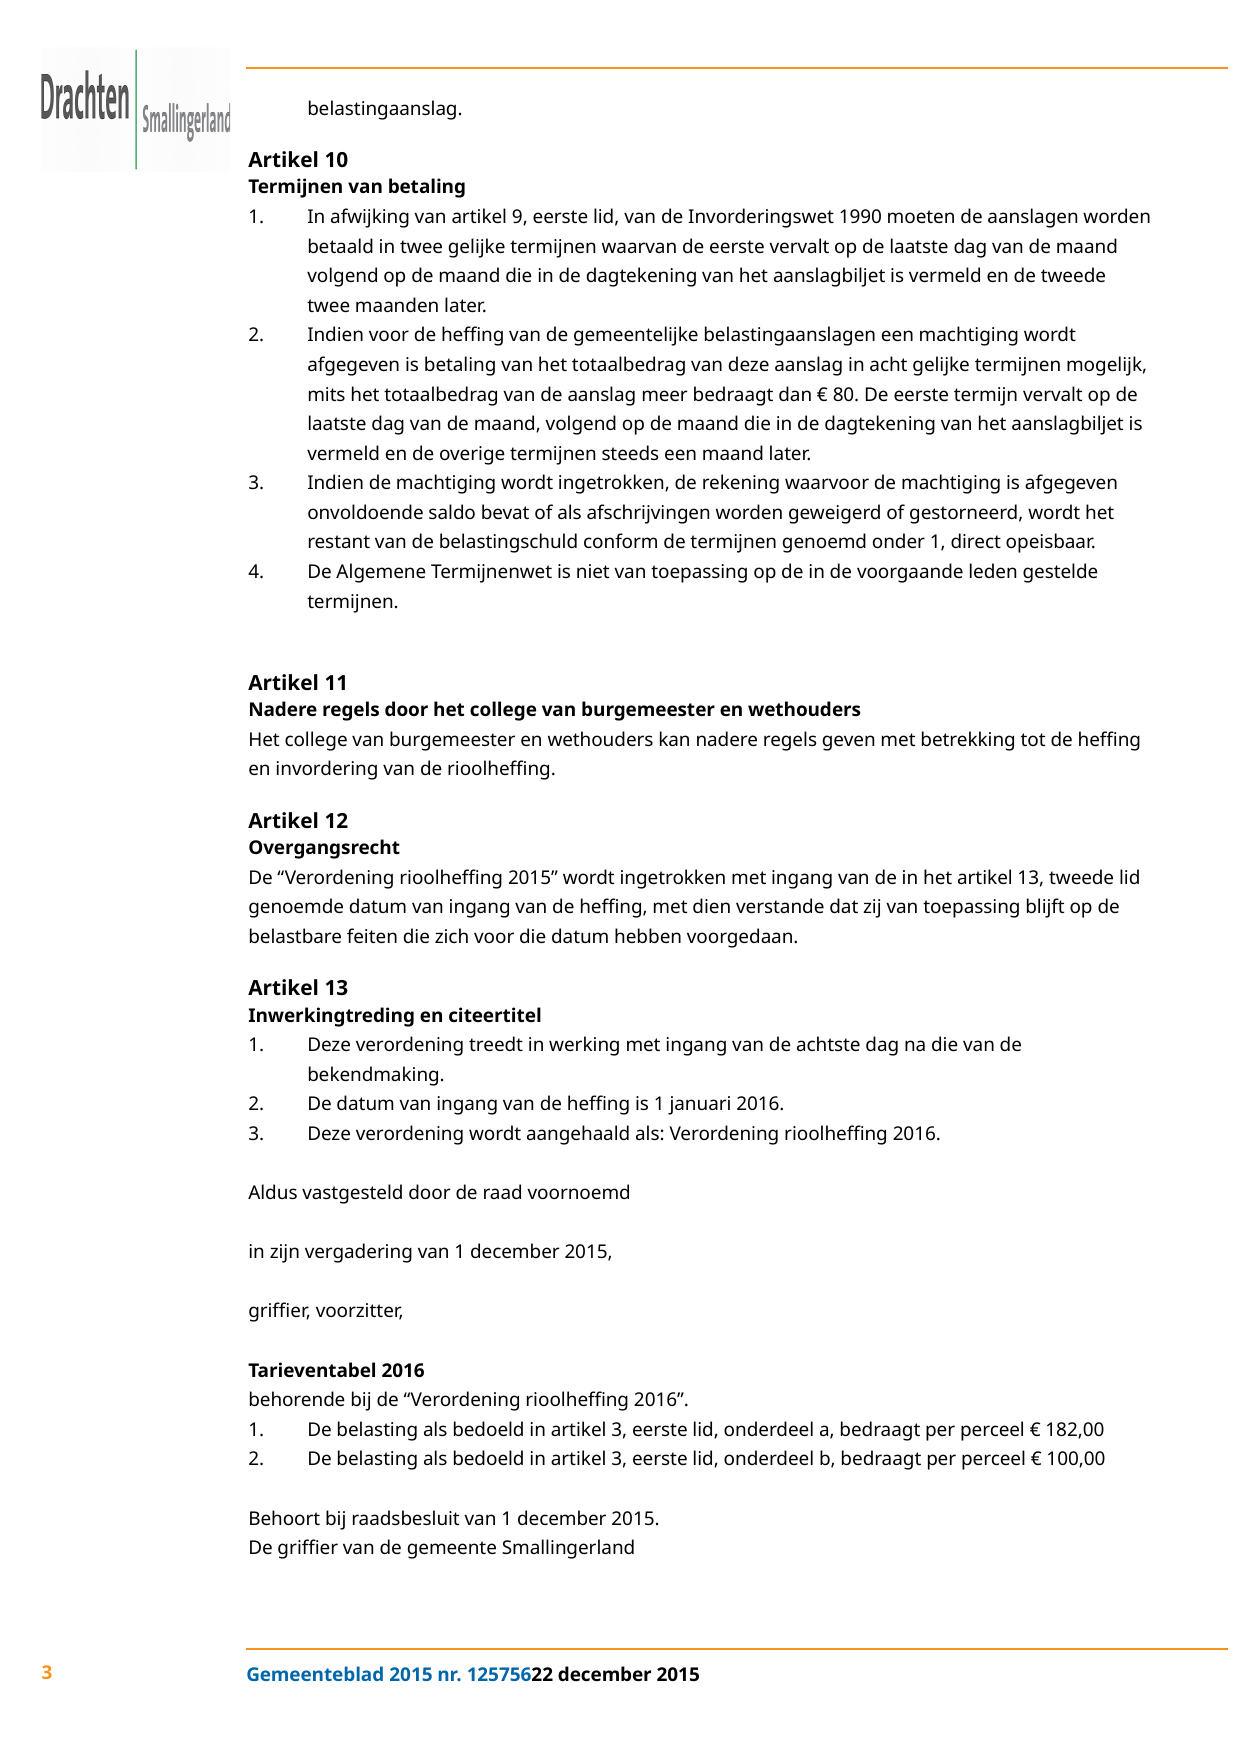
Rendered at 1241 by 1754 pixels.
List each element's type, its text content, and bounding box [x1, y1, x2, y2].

list In afwijking van artikel 9, eerste lid, van de Invorderingswet 1990 moeten de aanslagen worden betaald in twee gelijke termijnen waarvan de eerste vervalt op de laatste dag van de maand volgend op de maand die in de dagtekening van het aanslagbiljet is vermeld en de tweede twee maanden later. [248, 203, 1152, 318]
text Artikel 12 [248, 806, 1152, 834]
text Artikel 11 [248, 668, 1152, 696]
text in zijn vergadering van 1 december 2015, [248, 1238, 1152, 1264]
text De “Verordening rioolheffing 2015” wordt ingetrokken met ingang van de in het artikel 13, tweede lid genoemde datum van ingang van de heffing, met dien verstande dat zij van toepassing blijft op de belastbare feiten die zich voor die datum hebben voorgedaan. [248, 864, 1152, 949]
text behorende bij de “Verordening rioolheffing 2016”. [248, 1386, 1152, 1412]
list De belasting als bedoeld in artikel 3, eerste lid, onderdeel a, bedraagt per perceel € 182,00 [248, 1416, 1152, 1442]
list Deze verordening treedt in werking met ingang van de achtste dag na die van de bekendmaking. [248, 1031, 1152, 1087]
list De Algemene Termijnenwet is niet van toepassing op de in de voorgaande leden gestelde termijnen. [248, 558, 1152, 613]
text Artikel 10 [248, 145, 1152, 174]
text Behoort bij raadsbesluit van 1 december 2015. [248, 1505, 1152, 1531]
text Overgangsrecht [248, 834, 1152, 860]
text Tarieventabel 2016 [248, 1357, 1152, 1383]
text De griffier van de gemeente Smallingerland [248, 1534, 1152, 1560]
list De datum van ingang van de heffing is 1 januari 2016. [248, 1091, 1152, 1116]
text Nadere regels door het college van burgemeester en wethouders [248, 696, 1152, 722]
text Het college van burgemeester en wethouders kan nadere regels geven met betrekking tot de heffing en invordering van de rioolheffing. [248, 726, 1152, 781]
text Aldus vastgesteld door de raad voornoemd [248, 1179, 1152, 1205]
picture [41, 47, 231, 172]
text Termijnen van betaling [248, 174, 1152, 199]
list belastingaanslag. [248, 95, 1152, 121]
list Deze verordening wordt aangehaald als: Verordening rioolheffing 2016. [248, 1120, 1152, 1146]
text griffier, voorzitter, [248, 1298, 1152, 1323]
list De belasting als bedoeld in artikel 3, eerste lid, onderdeel b, bedraagt per perceel € 100,00 [248, 1446, 1152, 1471]
text Artikel 13 [248, 973, 1152, 1002]
text Inwerkingtreding en citeertitel [248, 1002, 1152, 1028]
list Indien de machtiging wordt ingetrokken, de rekening waarvoor de machtiging is afgegeven onvoldoende saldo bevat of als afschrijvingen worden geweigerd of gestorneerd, wordt het restant van de belastingschuld conform de termijnen genoemd onder 1, direct opeisbaar. [248, 469, 1152, 554]
list Indien voor de heffing van de gemeentelijke belastingaanslagen een machtiging wordt afgegeven is betaling van het totaalbedrag van deze aanslag in acht gelijke termijnen mogelijk, mits het totaalbedrag van de aanslag meer bedraagt dan € 80. De eerste termijn vervalt op de laatste dag van de maand, volgend op de maand die in de dagtekening van het aanslagbiljet is vermeld en de overige termijnen steeds een maand later. [248, 322, 1152, 466]
